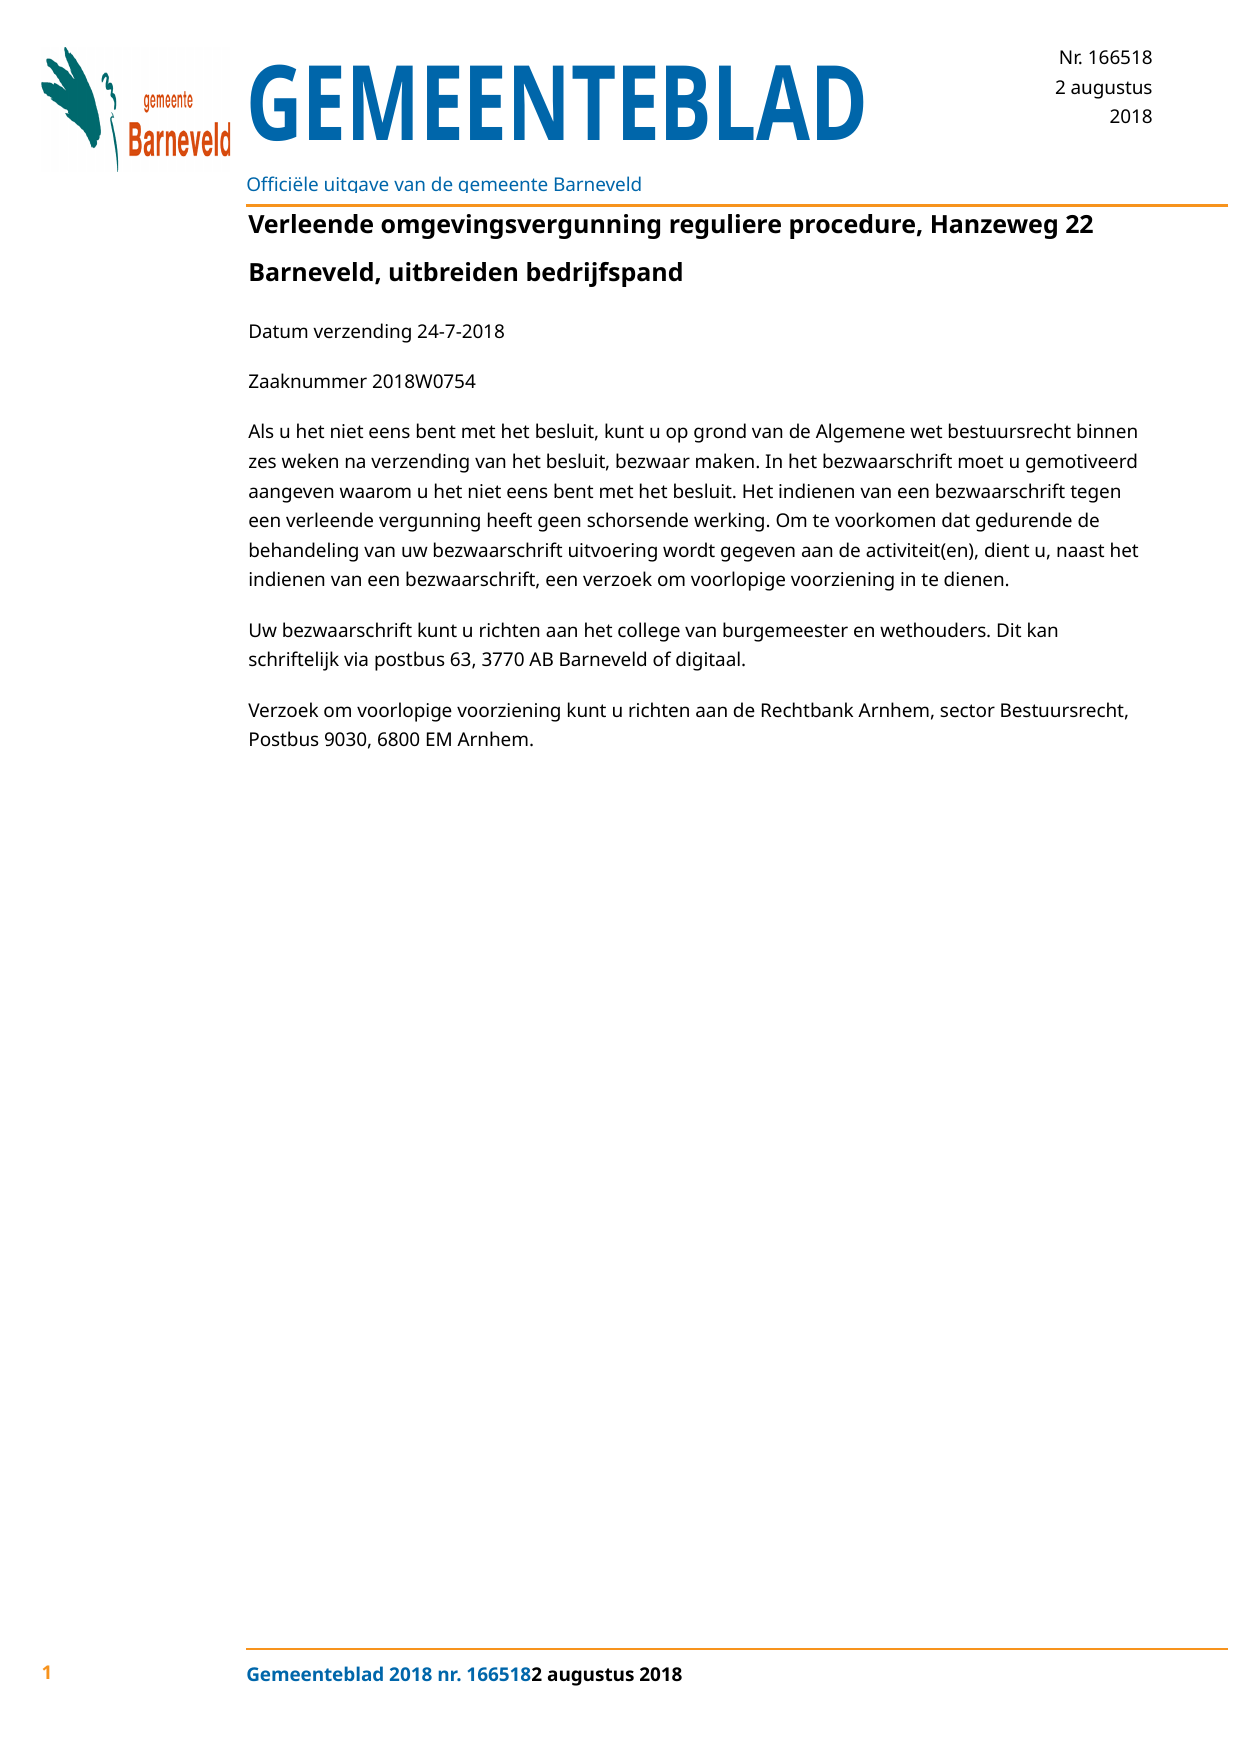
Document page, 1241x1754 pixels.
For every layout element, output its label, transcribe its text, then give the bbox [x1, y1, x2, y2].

picture [41, 47, 231, 172]
text Zaaknummer 2018W0754 [248, 368, 1152, 394]
text Verzoek om voorlopige voorziening kunt u richten aan de Rechtbank Arnhem, sector Bestuursrecht, Postbus 9030, 6800 EM Arnhem. [248, 697, 1152, 752]
text Datum verzending 24-7-2018 [248, 318, 1152, 344]
text Als u het niet eens bent met het besluit, kunt u op grond van de Algemene wet bestuursrecht binnen zes weken na verzending van het besluit, bezwaar maken. In het bezwaarschrift moet u gemotiveerd aangeven waarom u het niet eens bent met het besluit. Het indienen van een bezwaarschrift tegen een verleende vergunning heeft geen schorsende werking. Om te voorkomen dat gedurende de behandeling van uw bezwaarschrift uitvoering wordt gegeven aan de activiteit(en), dient u, naast het indienen van een bezwaarschrift, een verzoek om voorlopige voorziening in te dienen. [248, 419, 1152, 592]
text Uw bezwaarschrift kunt u richten aan het college van burgemeester en wethouders. Dit kan schriftelijk via postbus 63, 3770 AB Barneveld of digitaal. [248, 617, 1152, 672]
text Verleende omgevingsvergunning reguliere procedure, Hanzeweg 22 Barneveld, uitbreiden bedrijfspand [248, 207, 1152, 288]
